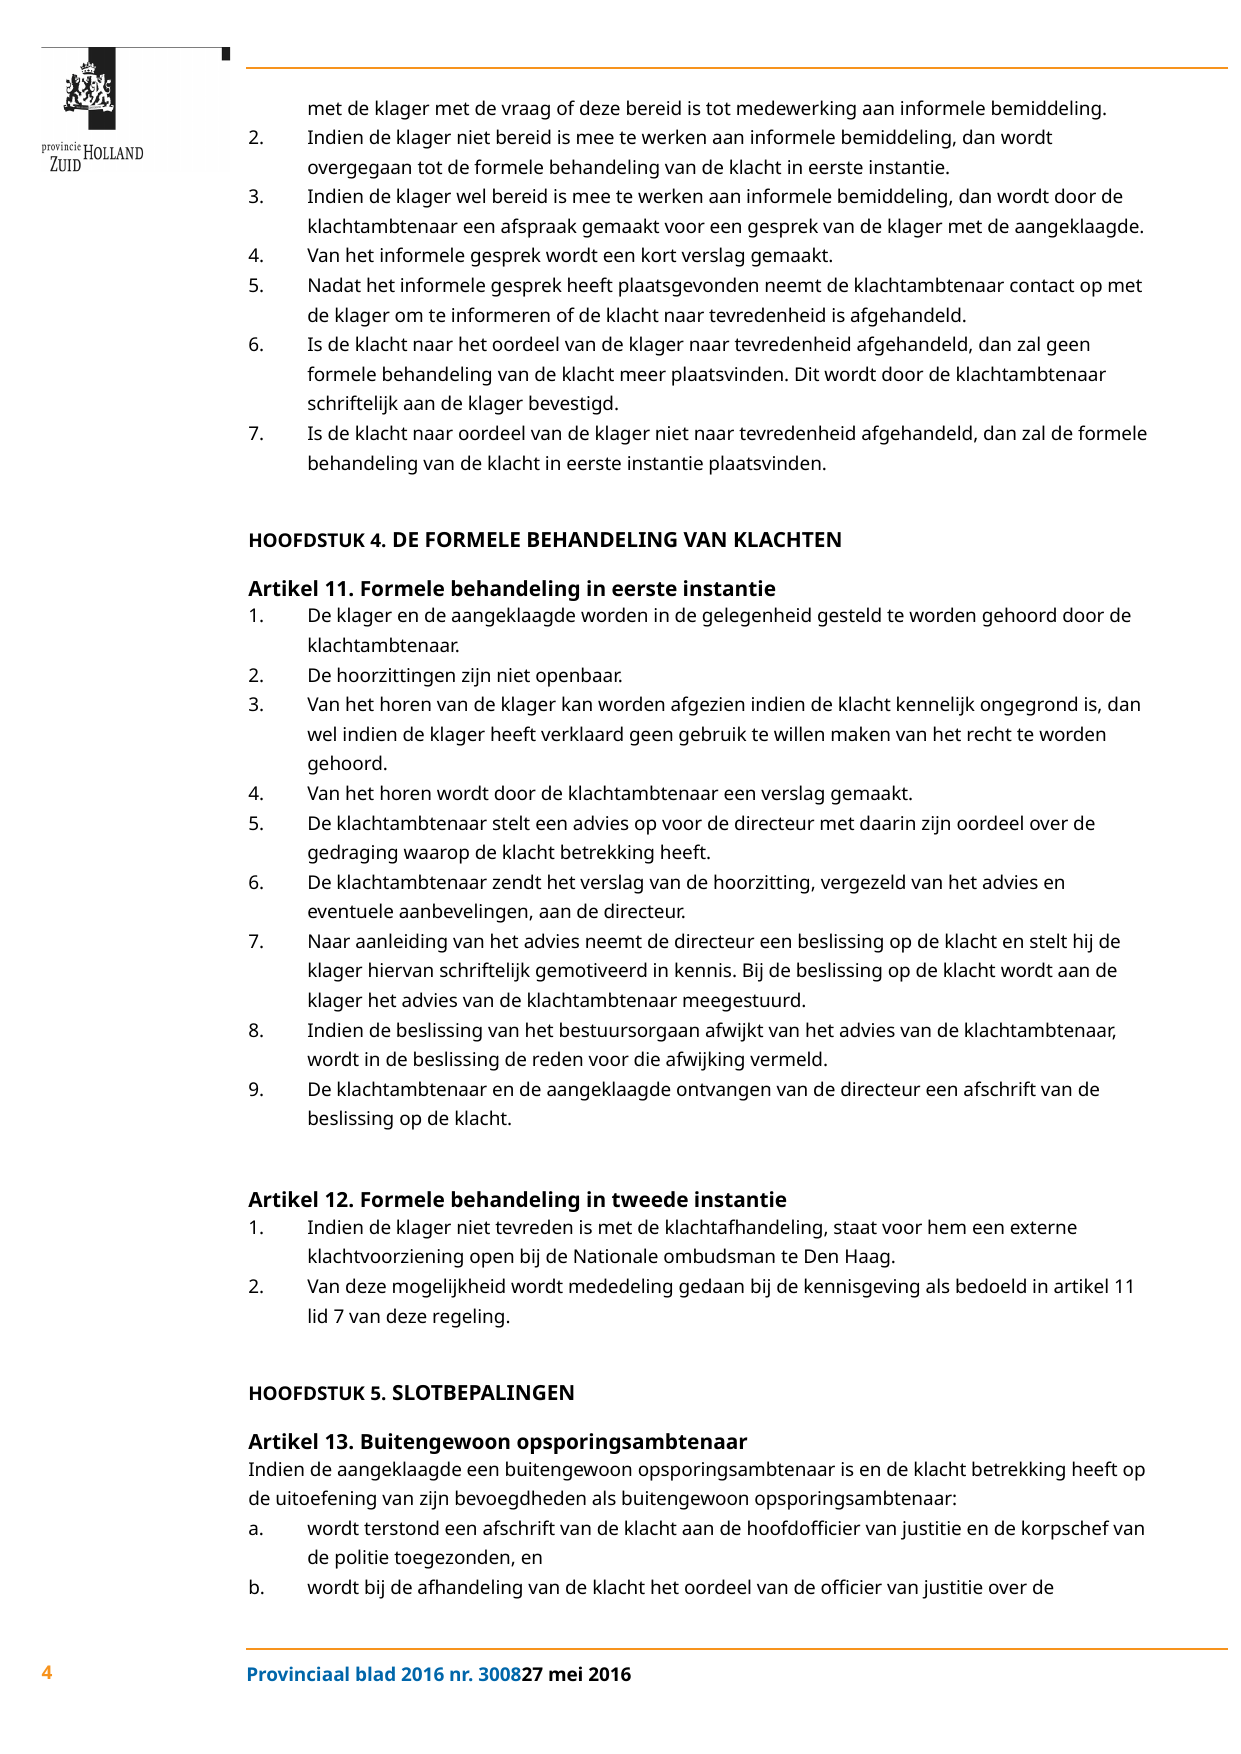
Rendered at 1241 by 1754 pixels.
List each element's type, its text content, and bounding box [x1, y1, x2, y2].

list Naar aanleiding van het advies neemt de directeur een beslissing op de klacht en stelt hij de klager hiervan schriftelijk gemotiveerd in kennis. Bij de beslissing op de klacht wordt aan de klager het advies van de klachtambtenaar meegestuurd. [248, 928, 1152, 1013]
list De klager en de aangeklaagde worden in de gelegenheid gesteld te worden gehoord door de klachtambtenaar. [248, 603, 1152, 658]
list wordt bij de afhandeling van de klacht het oordeel van de officier van justitie over de [248, 1574, 1152, 1600]
text Artikel 11. Formele behandeling in eerste instantie [248, 574, 1152, 603]
list Indien de beslissing van het bestuursorgaan afwijkt van het advies van de klachtambtenaar, wordt in de beslissing de reden voor die afwijking vermeld. [248, 1017, 1152, 1072]
list Indien de klager wel bereid is mee te werken aan informele bemiddeling, dan wordt door de klachtambtenaar een afspraak gemaakt voor een gesprek van de klager met de aangeklaagde. [248, 183, 1152, 239]
list Van deze mogelijkheid wordt mededeling gedaan bij de kennisgeving als bedoeld in artikel 11 lid 7 van deze regeling. [248, 1273, 1152, 1328]
list De klachtambtenaar en de aangeklaagde ontvangen van de directeur een afschrift van de beslissing op de klacht. [248, 1076, 1152, 1131]
list Is de klacht naar het oordeel van de klager naar tevredenheid afgehandeld, dan zal geen formele behandeling van de klacht meer plaatsvinden. Dit wordt door de klachtambtenaar schriftelijk aan de klager bevestigd. [248, 331, 1152, 416]
list Indien de klager niet bereid is mee te werken aan informele bemiddeling, dan wordt overgegaan tot de formele behandeling van de klacht in eerste instantie. [248, 124, 1152, 180]
list Nadat het informele gesprek heeft plaatsgevonden neemt de klachtambtenaar contact op met de klager om te informeren of de klacht naar tevredenheid is afgehandeld. [248, 272, 1152, 328]
text Artikel 12. Formele behandeling in tweede instantie [248, 1186, 1152, 1214]
list Van het informele gesprek wordt een kort verslag gemaakt. [248, 243, 1152, 268]
text HOOFDSTUK 4. DE FORMELE BEHANDELING VAN KLACHTEN [248, 525, 1152, 553]
list Van het horen wordt door de klachtambtenaar een verslag gemaakt. [248, 780, 1152, 806]
list De klachtambtenaar zendt het verslag van de hoorzitting, vergezeld van het advies en eventuele aanbevelingen, aan de directeur. [248, 869, 1152, 924]
list Is de klacht naar oordeel van de klager niet naar tevredenheid afgehandeld, dan zal de formele behandeling van de klacht in eerste instantie plaatsvinden. [248, 420, 1152, 476]
text Indien de aangeklaagde een buitengewoon opsporingsambtenaar is en de klacht betrekking heeft op de uitoefening van zijn bevoegdheden als buitengewoon opsporingsambtenaar: [248, 1456, 1152, 1511]
list De hoorzittingen zijn niet openbaar. [248, 662, 1152, 688]
list wordt terstond een afschrift van de klacht aan de hoofdofficier van justitie en de korpschef van de politie toegezonden, en [248, 1515, 1152, 1570]
text Artikel 13. Buitengewoon opsporingsambtenaar [248, 1427, 1152, 1456]
list Indien de klager niet tevreden is met de klachtafhandeling, staat voor hem een externe klachtvoorziening open bij de Nationale ombudsman te Den Haag. [248, 1214, 1152, 1269]
list met de klager met de vraag of deze bereid is tot medewerking aan informele bemiddeling. [248, 95, 1152, 121]
text HOOFDSTUK 5. SLOTBEPALINGEN [248, 1378, 1152, 1406]
picture [41, 47, 231, 172]
list Van het horen van de klager kan worden afgezien indien de klacht kennelijk ongegrond is, dan wel indien de klager heeft verklaard geen gebruik te willen maken van het recht te worden gehoord. [248, 691, 1152, 776]
list De klachtambtenaar stelt een advies op voor de directeur met daarin zijn oordeel over de gedraging waarop de klacht betrekking heeft. [248, 810, 1152, 865]
